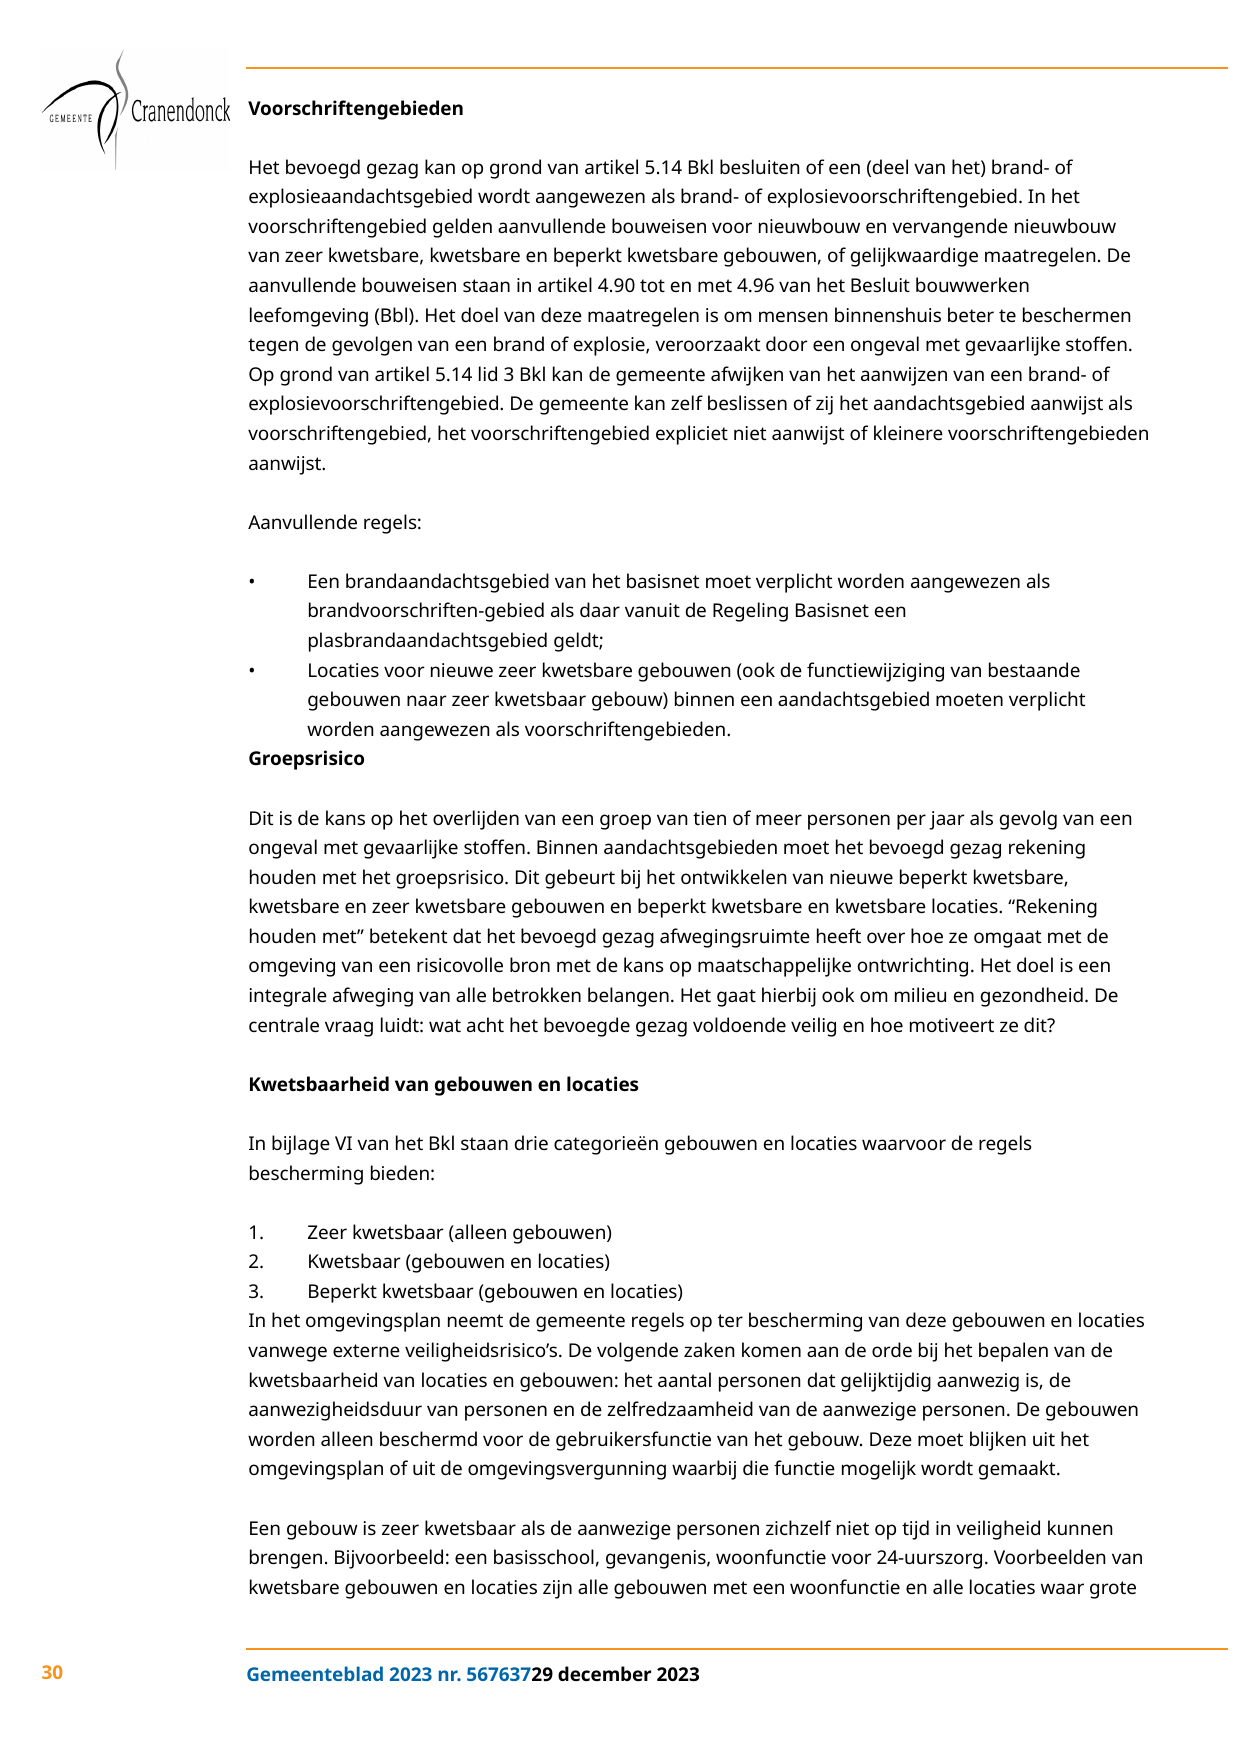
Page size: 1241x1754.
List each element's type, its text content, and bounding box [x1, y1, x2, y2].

list Beperkt kwetsbaar (gebouwen en locaties) [248, 1278, 1152, 1304]
text Voorschriftengebieden [248, 95, 1152, 121]
text Een gebouw is zeer kwetsbaar als de aanwezige personen zichzelf niet op tijd in veiligheid kunnen brengen. Bijvoorbeeld: een basisschool, gevangenis, woonfunctie voor 24-uurszorg. Voorbeelden van kwetsbare gebouwen en locaties zijn alle gebouwen met een woonfunctie en alle locaties waar grote [248, 1515, 1152, 1600]
text In het omgevingsplan neemt de gemeente regels op ter bescherming van deze gebouwen en locaties vanwege externe veiligheidsrisico’s. De volgende zaken komen aan de orde bij het bepalen van de kwetsbaarheid van locaties en gebouwen: het aantal personen dat gelijktijdig aanwezig is, de aanwezigheidsduur van personen en de zelfredzaamheid van de aanwezige personen. De gebouwen worden alleen beschermd voor de gebruikersfunctie van het gebouw. Deze moet blijken uit het omgevingsplan of uit de omgevingsvergunning waarbij die functie mogelijk wordt gemaakt. [248, 1308, 1152, 1481]
picture [41, 47, 231, 172]
text Kwetsbaarheid van gebouwen en locaties [248, 1071, 1152, 1097]
list Een brandaandachtsgebied van het basisnet moet verplicht worden aangewezen als brandvoorschriften-gebied als daar vanuit de Regeling Basisnet een plasbrandaandachtsgebied geldt; [248, 568, 1152, 653]
text Dit is de kans op het overlijden van een groep van tien of meer personen per jaar als gevolg van een ongeval met gevaarlijke stoffen. Binnen aandachtsgebieden moet het bevoegd gezag rekening houden met het groepsrisico. Dit gebeurt bij het ontwikkelen van nieuwe beperkt kwetsbare, kwetsbare en zeer kwetsbare gebouwen en beperkt kwetsbare en kwetsbare locaties. “Rekening houden met” betekent dat het bevoegd gezag afwegingsruimte heeft over hoe ze omgaat met de omgeving van een risicovolle bron met de kans op maatschappelijke ontwrichting. Het doel is een integrale afweging van alle betrokken belangen. Het gaat hierbij ook om milieu en gezondheid. De centrale vraag luidt: wat acht het bevoegde gezag voldoende veilig en hoe motiveert ze dit? [248, 805, 1152, 1038]
list Locaties voor nieuwe zeer kwetsbare gebouwen (ook de functiewijziging van bestaande gebouwen naar zeer kwetsbaar gebouw) binnen een aandachtsgebied moeten verplicht worden aangewezen als voorschriftengebieden. [248, 657, 1152, 742]
text In bijlage VI van het Bkl staan drie categorieën gebouwen en locaties waarvoor de regels bescherming bieden: [248, 1130, 1152, 1186]
text Groepsrisico [248, 746, 1152, 771]
list Kwetsbaar (gebouwen en locaties) [248, 1248, 1152, 1274]
list Zeer kwetsbaar (alleen gebouwen) [248, 1219, 1152, 1245]
text Aanvullende regels: [248, 509, 1152, 535]
text Het bevoegd gezag kan op grond van artikel 5.14 Bkl besluiten of een (deel van het) brand- of explosieaandachtsgebied wordt aangewezen als brand- of explosievoorschriftengebied. In het voorschriftengebied gelden aanvullende bouweisen voor nieuwbouw en vervangende nieuwbouw van zeer kwetsbare, kwetsbare en beperkt kwetsbare gebouwen, of gelijkwaardige maatregelen. De aanvullende bouweisen staan in artikel 4.90 tot en met 4.96 van het Besluit bouwwerken leefomgeving (Bbl). Het doel van deze maatregelen is om mensen binnenshuis beter te beschermen tegen de gevolgen van een brand of explosie, veroorzaakt door een ongeval met gevaarlijke stoffen. Op grond van artikel 5.14 lid 3 Bkl kan de gemeente afwijken van het aanwijzen van een brand- of explosievoorschriftengebied. De gemeente kan zelf beslissen of zij het aandachtsgebied aanwijst als voorschriftengebied, het voorschriftengebied expliciet niet aanwijst of kleinere voorschriftengebieden aanwijst. [248, 154, 1152, 476]
